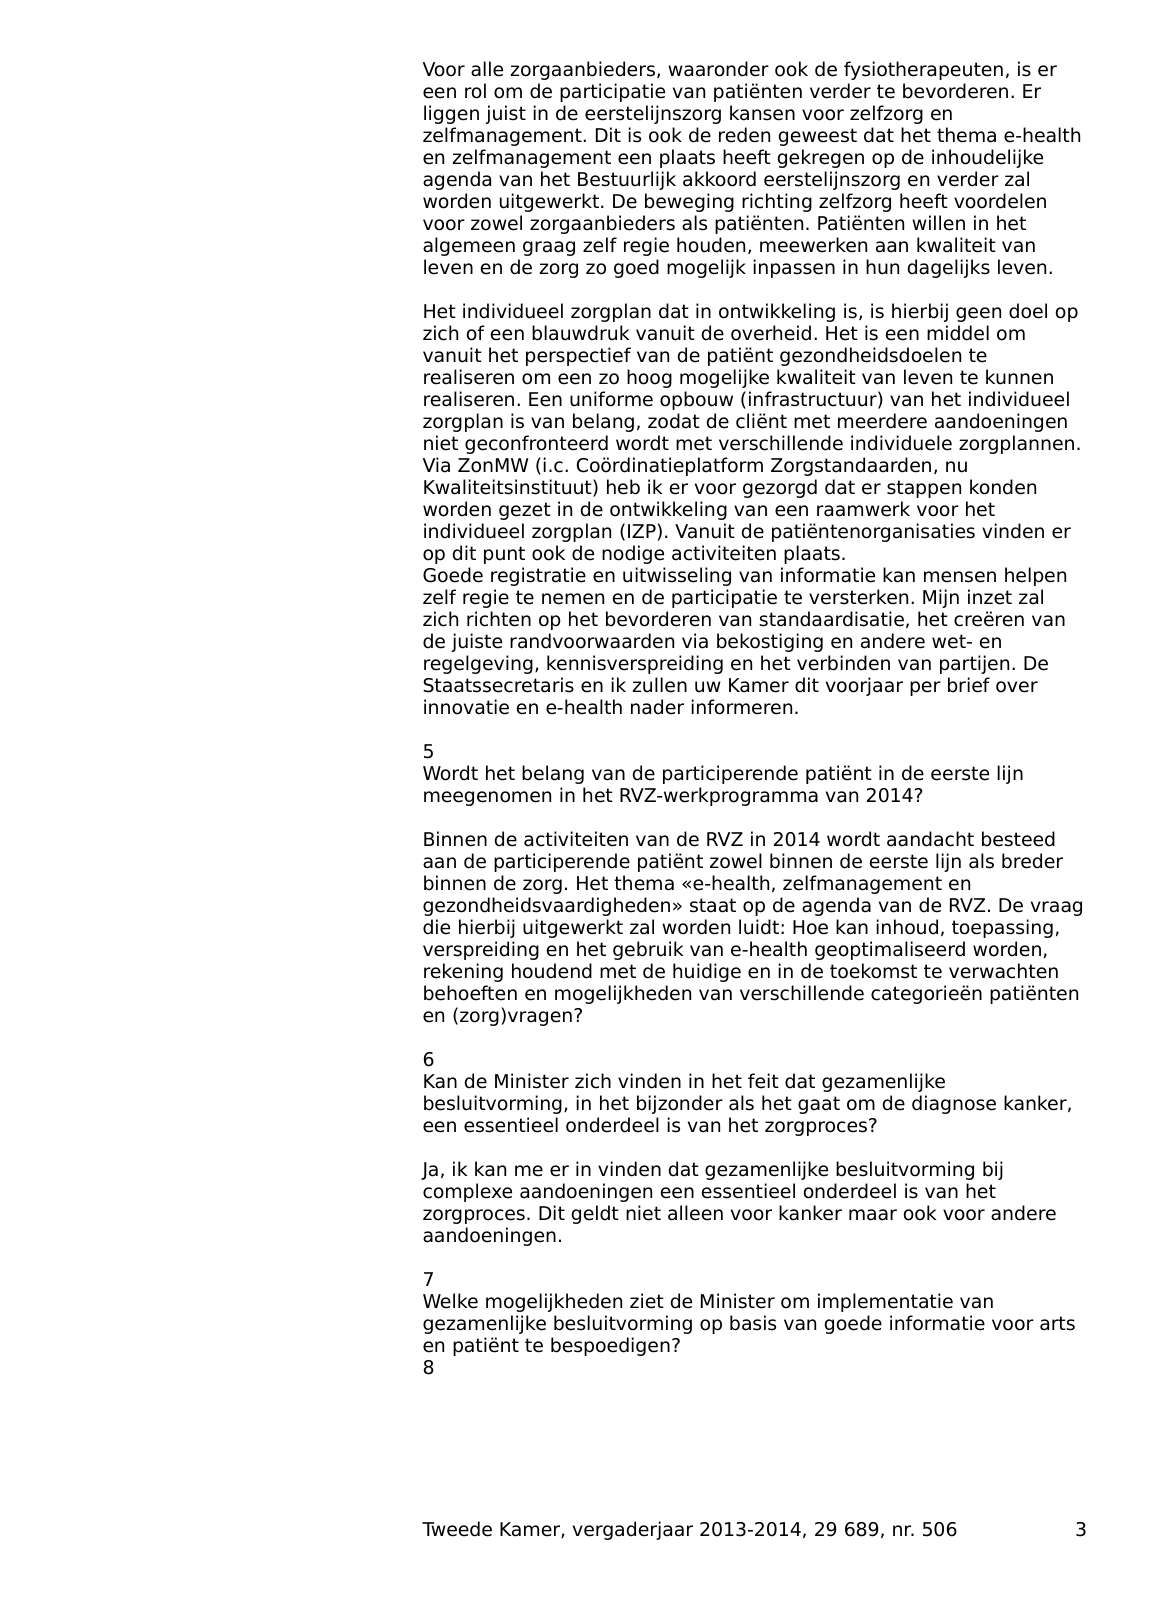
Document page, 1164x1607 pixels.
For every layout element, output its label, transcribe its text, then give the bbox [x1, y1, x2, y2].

text Welke mogelijkheden ziet de Minister om implementatie van gezamenlijke besluitvorming op basis van goede informatie voor arts en patiënt te bespoedigen? [422, 1291, 1087, 1357]
text 7 [422, 1269, 1087, 1291]
text Wordt het belang van de participerende patiënt in de eerste lijn meegenomen in het RVZ-werkprogramma van 2014? [422, 763, 1087, 807]
text 6 [422, 1049, 1087, 1071]
text Binnen de activiteiten van de RVZ in 2014 wordt aandacht besteed aan de participerende patiënt zowel binnen de eerste lijn als breder binnen de zorg. Het thema «e-health, zelfmanagement en gezondheidsvaardigheden» staat op de agenda van de RVZ. De vraag die hierbij uitgewerkt zal worden luidt: Hoe kan inhoud, toepassing, verspreiding en het gebruik van e-health geoptimaliseerd worden, rekening houdend met de huidige en in de toekomst te verwachten behoeften en mogelijkheden van verschillende categorieën patiënten en (zorg)vragen? [422, 829, 1087, 1027]
text Het individueel zorgplan dat in ontwikkeling is, is hierbij geen doel op zich of een blauwdruk vanuit de overheid. Het is een middel om vanuit het perspectief van de patiënt gezondheidsdoelen te realiseren om een zo hoog mogelijke kwaliteit van leven te kunnen realiseren. Een uniforme opbouw (infrastructuur) van het individueel zorgplan is van belang, zodat de cliënt met meerdere aandoeningen niet geconfronteerd wordt met verschillende individuele zorgplannen. Via ZonMW (i.c. Coördinatieplatform Zorgstandaarden, nu Kwaliteitsinstituut) heb ik er voor gezorgd dat er stappen konden worden gezet in de ontwikkeling van een raamwerk voor het individueel zorgplan (IZP). Vanuit de patiëntenorganisaties vinden er op dit punt ook de nodige activiteiten plaats. [422, 301, 1087, 565]
text 5 [422, 741, 1087, 763]
text 8 [422, 1357, 1087, 1379]
text Voor alle zorgaanbieders, waaronder ook de fysiotherapeuten, is er een rol om de participatie van patiënten verder te bevorderen. Er liggen juist in de eerstelijnszorg kansen voor zelfzorg en zelfmanagement. Dit is ook de reden geweest dat het thema e-health en zelfmanagement een plaats heeft gekregen op de inhoudelijke agenda van het Bestuurlijk akkoord eerstelijnszorg en verder zal worden uitgewerkt. De beweging richting zelfzorg heeft voordelen voor zowel zorgaanbieders als patiënten. Patiënten willen in het algemeen graag zelf regie houden, meewerken aan kwaliteit van leven en de zorg zo goed mogelijk inpassen in hun dagelijks leven. [422, 59, 1087, 279]
text Ja, ik kan me er in vinden dat gezamenlijke besluitvorming bij complexe aandoeningen een essentieel onderdeel is van het zorgproces. Dit geldt niet alleen voor kanker maar ook voor andere aandoeningen. [422, 1159, 1087, 1247]
text Goede registratie en uitwisseling van informatie kan mensen helpen zelf regie te nemen en de participatie te versterken. Mijn inzet zal zich richten op het bevorderen van standaardisatie, het creëren van de juiste randvoorwaarden via bekostiging en andere wet- en regelgeving, kennisverspreiding en het verbinden van partijen. De Staatssecretaris en ik zullen uw Kamer dit voorjaar per brief over innovatie en e-health nader informeren. [422, 565, 1087, 719]
text Kan de Minister zich vinden in het feit dat gezamenlijke besluitvorming, in het bijzonder als het gaat om de diagnose kanker, een essentieel onderdeel is van het zorgproces? [422, 1071, 1087, 1137]
